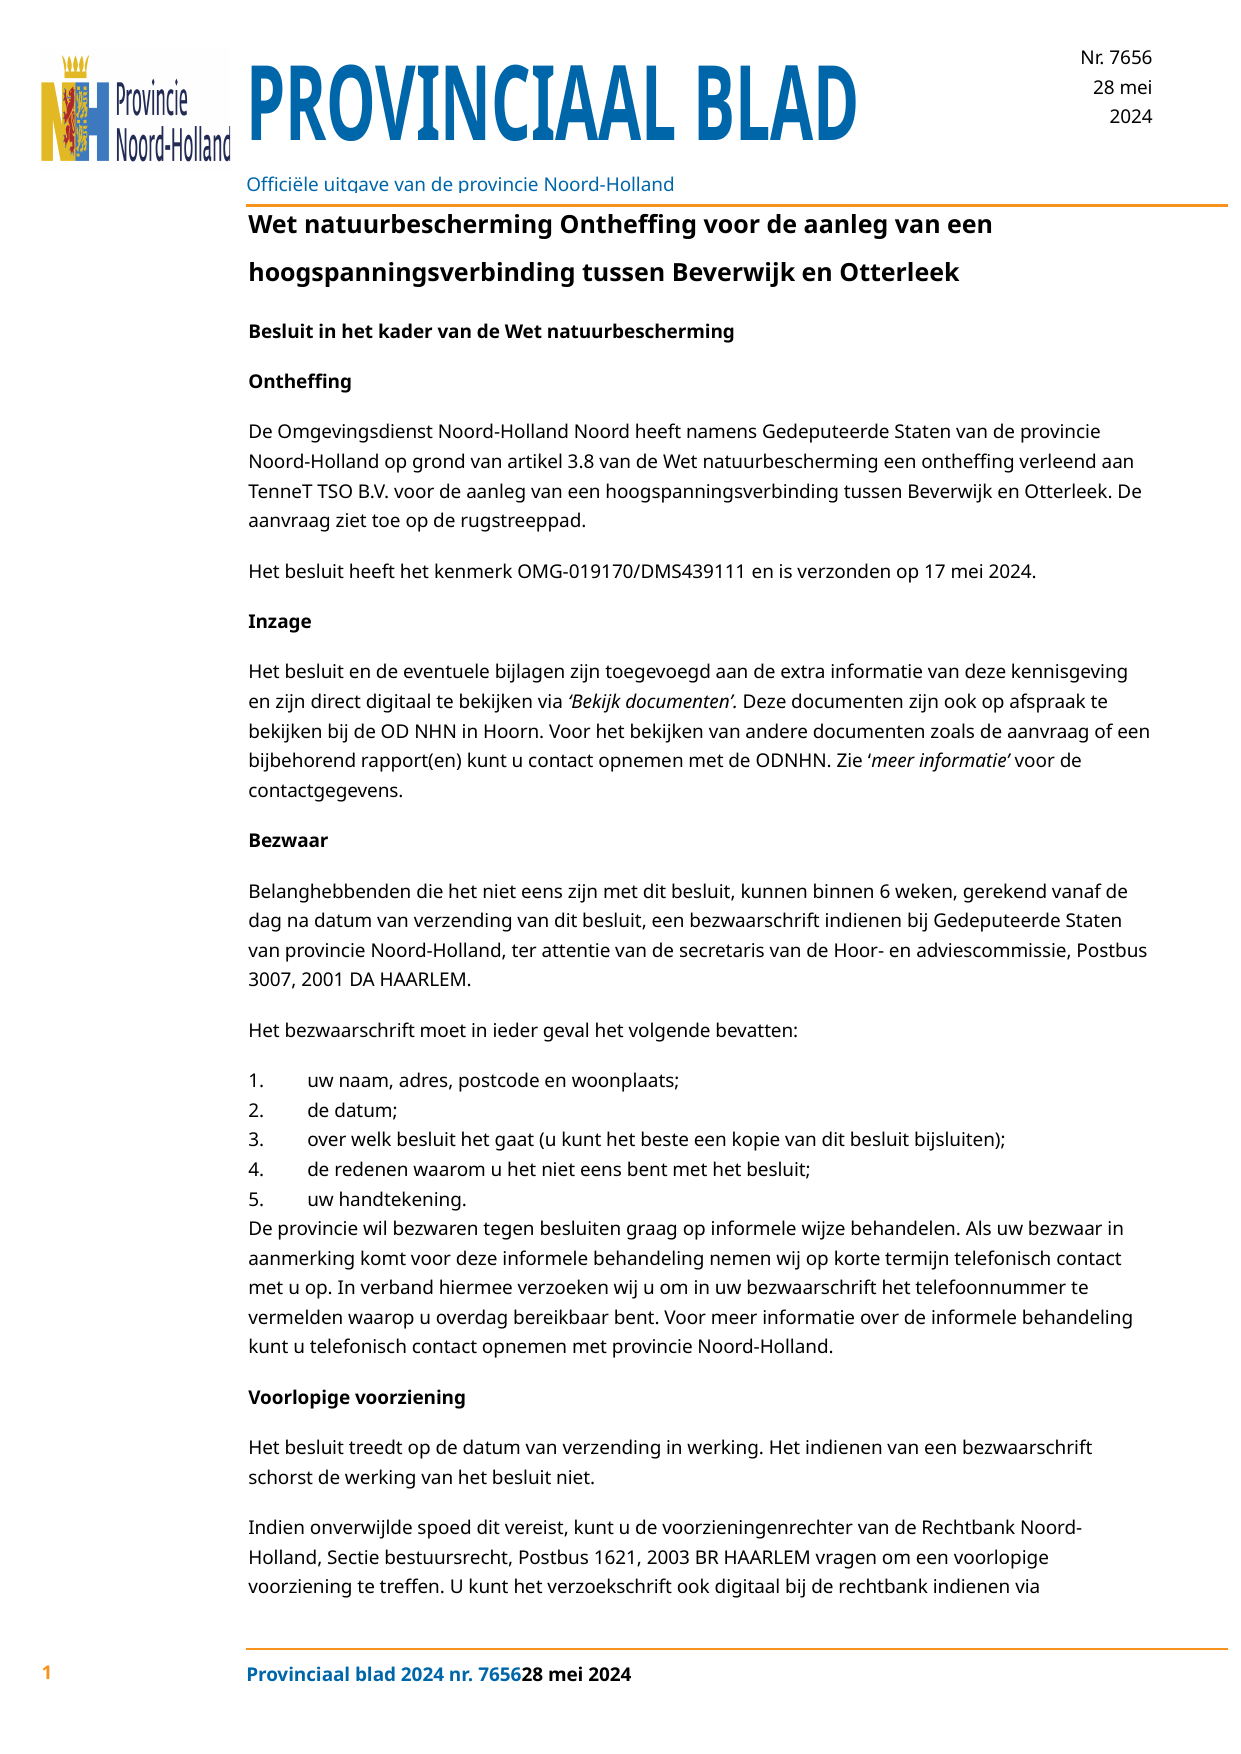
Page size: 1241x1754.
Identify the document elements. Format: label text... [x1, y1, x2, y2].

text Het besluit treedt op de datum van verzending in werking. Het indienen van een bezwaarschrift schorst de werking van het besluit niet. [248, 1434, 1152, 1490]
text Het bezwaarschrift moet in ieder geval het volgende bevatten: [248, 1017, 1152, 1043]
text Het besluit en de eventuele bijlagen zijn toegevoegd aan de extra informatie van deze kennisgeving en zijn direct digitaal te bekijken via ‘Bekijk documenten’. Deze documenten zijn ook op afspraak te bekijken bij de OD NHN in Hoorn. Voor het bekijken van andere documenten zoals de aanvraag of een bijbehorend rapport(en) kunt u contact opnemen met de ODNHN. Zie ‘meer informatie’ voor de contactgegevens. [248, 659, 1152, 803]
list uw handtekening. [248, 1186, 1152, 1212]
picture [41, 47, 231, 172]
list de datum; [248, 1097, 1152, 1123]
text Besluit in het kader van de Wet natuurbescherming [248, 318, 1152, 344]
list uw naam, adres, postcode en woonplaats; [248, 1067, 1152, 1093]
text Indien onverwijlde spoed dit vereist, kunt u de voorzieningenrechter van de Rechtbank Noord-Holland, Sectie bestuursrecht, Postbus 1621, 2003 BR HAARLEM vragen om een voorlopige voorziening te treffen. U kunt het verzoekschrift ook digitaal bij de rechtbank indienen via [248, 1514, 1152, 1599]
text Inzage [248, 608, 1152, 634]
list de redenen waarom u het niet eens bent met het besluit; [248, 1156, 1152, 1182]
text Ontheffing [248, 368, 1152, 394]
list over welk besluit het gaat (u kunt het beste een kopie van dit besluit bijsluiten); [248, 1127, 1152, 1152]
text Bezwaar [248, 827, 1152, 853]
text Wet natuurbescherming Ontheffing voor de aanleg van een hoogspanningsverbinding tussen Beverwijk en Otterleek [248, 207, 1152, 288]
text Belanghebbenden die het niet eens zijn met dit besluit, kunnen binnen 6 weken, gerekend vanaf de dag na datum van verzending van dit besluit, een bezwaarschrift indienen bij Gedeputeerde Staten van provincie Noord-Holland, ter attentie van de secretaris van de Hoor- en adviescommissie, Postbus 3007, 2001 DA HAARLEM. [248, 878, 1152, 992]
text De Omgevingsdienst Noord-Holland Noord heeft namens Gedeputeerde Staten van de provincie Noord-Holland op grond van artikel 3.8 van de Wet natuurbescherming een ontheffing verleend aan TenneT TSO B.V. voor de aanleg van een hoogspanningsverbinding tussen Beverwijk en Otterleek. De aanvraag ziet toe op de rugstreeppad. [248, 419, 1152, 533]
text Het besluit heeft het kenmerk OMG-019170/DMS439111 en is verzonden op 17 mei 2024. [248, 558, 1152, 584]
text De provincie wil bezwaren tegen besluiten graag op informele wijze behandelen. Als uw bezwaar in aanmerking komt voor deze informele behandeling nemen wij op korte termijn telefonisch contact met u op. In verband hiermee verzoeken wij u om in uw bezwaarschrift het telefoonnummer te vermelden waarop u overdag bereikbaar bent. Voor meer informatie over de informele behandeling kunt u telefonisch contact opnemen met provincie Noord-Holland. [248, 1215, 1152, 1359]
text Voorlopige voorziening [248, 1384, 1152, 1410]
